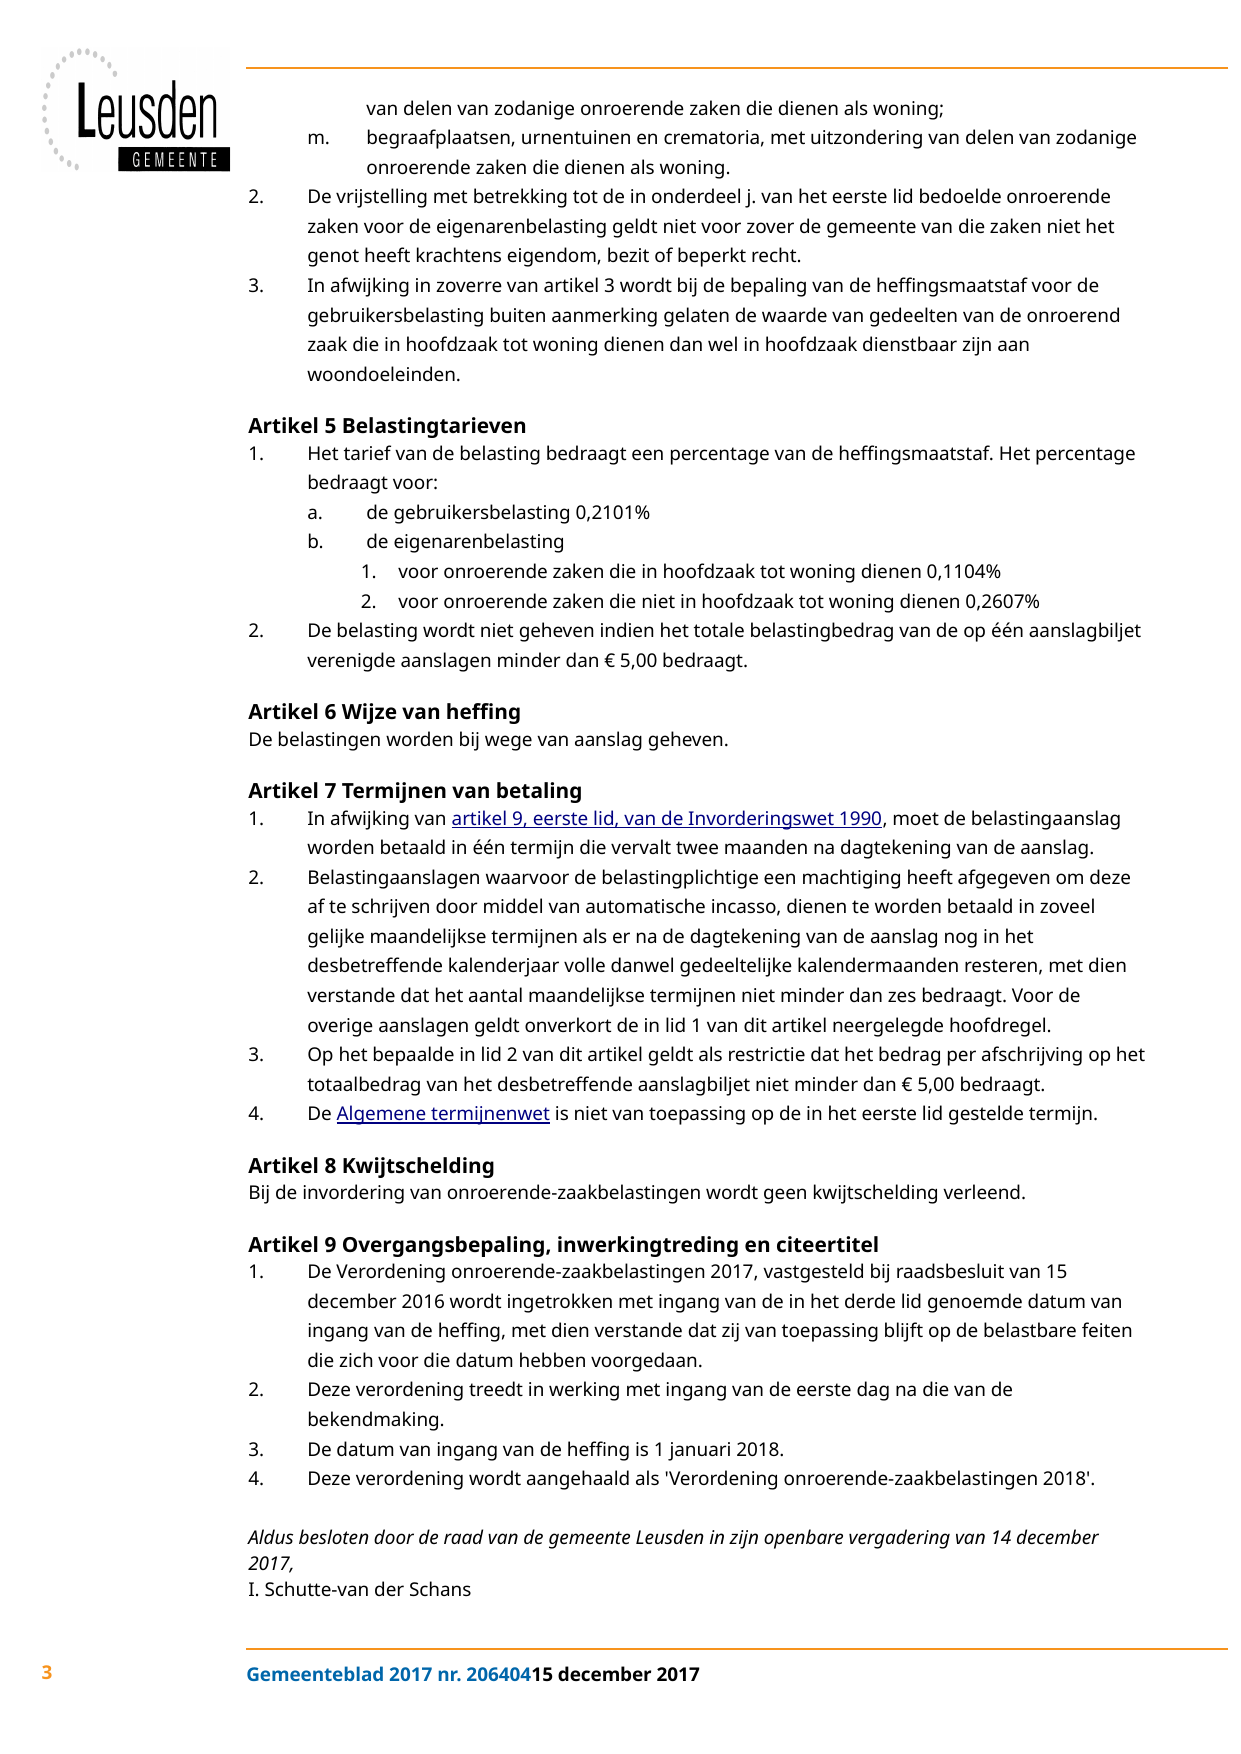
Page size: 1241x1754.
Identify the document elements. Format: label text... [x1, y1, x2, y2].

list In afwijking van artikel 9, eerste lid, van de Invorderingswet 1990, moet de belastingaanslag worden betaald in één termijn die vervalt twee maanden na dagtekening van de aanslag. [248, 805, 1152, 860]
text Bij de invordering van onroerende-zaakbelastingen wordt geen kwijtschelding verleend. [248, 1179, 1152, 1205]
list Op het bepaalde in lid 2 van dit artikel geldt als restrictie dat het bedrag per afschrijving op het totaalbedrag van het desbetreffende aanslagbiljet niet minder dan € 5,00 bedraagt. [248, 1041, 1152, 1097]
text Artikel 5 Belastingtarieven [248, 411, 1152, 440]
text Aldus besloten door de raad van de gemeente Leusden in zijn openbare vergadering van 14 december 2017, [248, 1524, 1152, 1576]
list De Verordening onroerende-zaakbelastingen 2017, vastgesteld bij raadsbesluit van 15 december 2016 wordt ingetrokken met ingang van de in het derde lid genoemde datum van ingang van de heffing, met dien verstande dat zij van toepassing blijft op de belastbare feiten die zich voor die datum hebben voorgedaan. [248, 1258, 1152, 1373]
text De belastingen worden bij wege van aanslag geheven. [248, 726, 1152, 752]
text Artikel 8 Kwijtschelding [248, 1151, 1152, 1179]
list Belastingaanslagen waarvoor de belastingplichtige een machtiging heeft afgegeven om deze af te schrijven door middel van automatische incasso, dienen te worden betaald in zoveel gelijke maandelijkse termijnen als er na de dagtekening van de aanslag nog in het desbetreffende kalenderjaar volle danwel gedeeltelijke kalendermaanden resteren, met dien verstande dat het aantal maandelijkse termijnen niet minder dan zes bedraagt. Voor de overige aanslagen geldt onverkort de in lid 1 van dit artikel neergelegde hoofdregel. [248, 864, 1152, 1037]
list In afwijking in zoverre van artikel 3 wordt bij de bepaling van de heffingsmaatstaf voor de gebruikersbelasting buiten aanmerking gelaten de waarde van gedeelten van de onroerend zaak die in hoofdzaak tot woning dienen dan wel in hoofdzaak dienstbaar zijn aan woondoeleinden. [248, 272, 1152, 387]
picture [41, 47, 231, 172]
list de gebruikersbelasting 0,2101% [307, 499, 1152, 525]
text I. Schutte-van der Schans [248, 1576, 1152, 1602]
list de eigenarenbelasting [307, 529, 1152, 554]
list voor onroerende zaken die niet in hoofdzaak tot woning dienen 0,2607% [361, 588, 1152, 613]
list Deze verordening treedt in werking met ingang van de eerste dag na die van de bekendmaking. [248, 1377, 1152, 1432]
list Deze verordening wordt aangehaald als 'Verordening onroerende-zaakbelastingen 2018'. [248, 1465, 1152, 1491]
list van delen van zodanige onroerende zaken die dienen als woning; [307, 95, 1152, 121]
text Artikel 9 Overgangsbepaling, inwerkingtreding en citeertitel [248, 1230, 1152, 1258]
list voor onroerende zaken die in hoofdzaak tot woning dienen 0,1104% [361, 558, 1152, 584]
text Artikel 6 Wijze van heffing [248, 697, 1152, 726]
list De belasting wordt niet geheven indien het totale belastingbedrag van de op één aanslagbiljet verenigde aanslagen minder dan € 5,00 bedraagt. [248, 617, 1152, 673]
list Het tarief van de belasting bedraagt een percentage van de heffingsmaatstaf. Het percentage bedraagt voor: [248, 440, 1152, 495]
list De vrijstelling met betrekking tot de in onderdeel j. van het eerste lid bedoelde onroerende zaken voor de eigenarenbelasting geldt niet voor zover de gemeente van die zaken niet het genot heeft krachtens eigendom, bezit of beperkt recht. [248, 183, 1152, 268]
list De Algemene termijnenwet is niet van toepassing op de in het eerste lid gestelde termijn. [248, 1101, 1152, 1126]
list De datum van ingang van de heffing is 1 januari 2018. [248, 1436, 1152, 1461]
list begraafplaatsen, urnentuinen en crematoria, met uitzondering van delen van zodanige onroerende zaken die dienen als woning. [307, 124, 1152, 180]
text Artikel 7 Termijnen van betaling [248, 776, 1152, 805]
